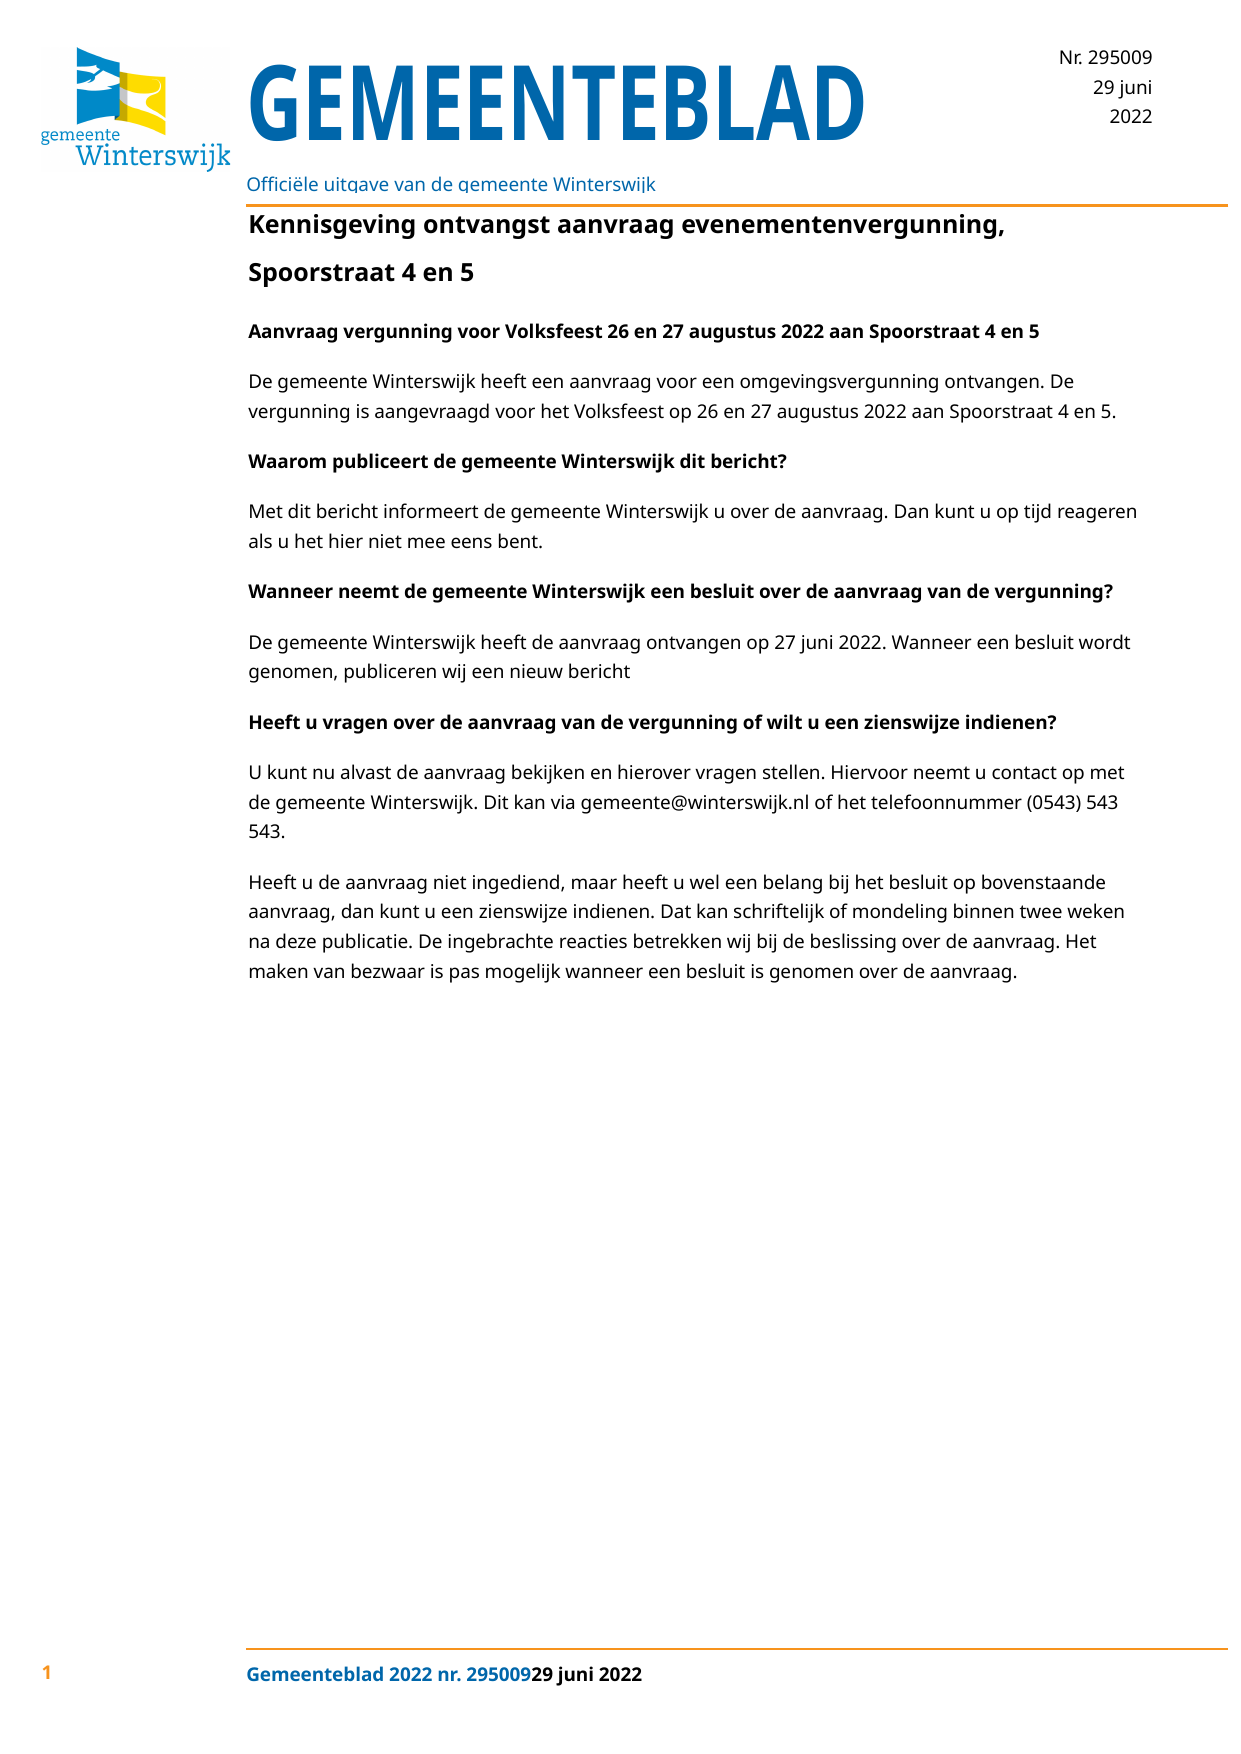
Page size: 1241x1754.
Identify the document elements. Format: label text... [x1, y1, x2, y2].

picture [41, 47, 231, 172]
text De gemeente Winterswijk heeft een aanvraag voor een omgevingsvergunning ontvangen. De vergunning is aangevraagd voor het Volksfeest op 26 en 27 augustus 2022 aan Spoorstraat 4 en 5. [248, 368, 1152, 424]
picture [225, 153, 231, 162]
text Heeft u de aanvraag niet ingediend, maar heeft u wel een belang bij het besluit op bovenstaande aanvraag, dan kunt u een zienswijze indienen. Dat kan schriftelijk of mondeling binnen twee weken na deze publicatie. De ingebrachte reacties betrekken wij bij de beslissing over de aanvraag. Het maken van bezwaar is pas mogelijk wanneer een besluit is genomen over de aanvraag. [248, 869, 1152, 984]
text Aanvraag vergunning voor Volksfeest 26 en 27 augustus 2022 aan Spoorstraat 4 en 5 [248, 318, 1152, 344]
text Wanneer neemt de gemeente Winterswijk een besluit over de aanvraag van de vergunning? [248, 579, 1152, 604]
text Heeft u vragen over de aanvraag van de vergunning of wilt u een zienswijze indienen? [248, 709, 1152, 735]
text Kennisgeving ontvangst aanvraag evenementenvergunning, Spoorstraat 4 en 5 [248, 207, 1152, 288]
text De gemeente Winterswijk heeft de aanvraag ontvangen op 27 juni 2022. Wanneer een besluit wordt genomen, publiceren wij een nieuw bericht [248, 629, 1152, 684]
text Met dit bericht informeert de gemeente Winterswijk u over de aanvraag. Dan kunt u op tijd reageren als u het hier niet mee eens bent. [248, 499, 1152, 554]
text Waarom publiceert de gemeente Winterswijk dit bericht? [248, 448, 1152, 474]
text U kunt nu alvast de aanvraag bekijken en hierover vragen stellen. Hiervoor neemt u contact op met de gemeente Winterswijk. Dit kan via gemeente@winterswijk.nl of het telefoonnummer (0543) 543 543. [248, 759, 1152, 844]
